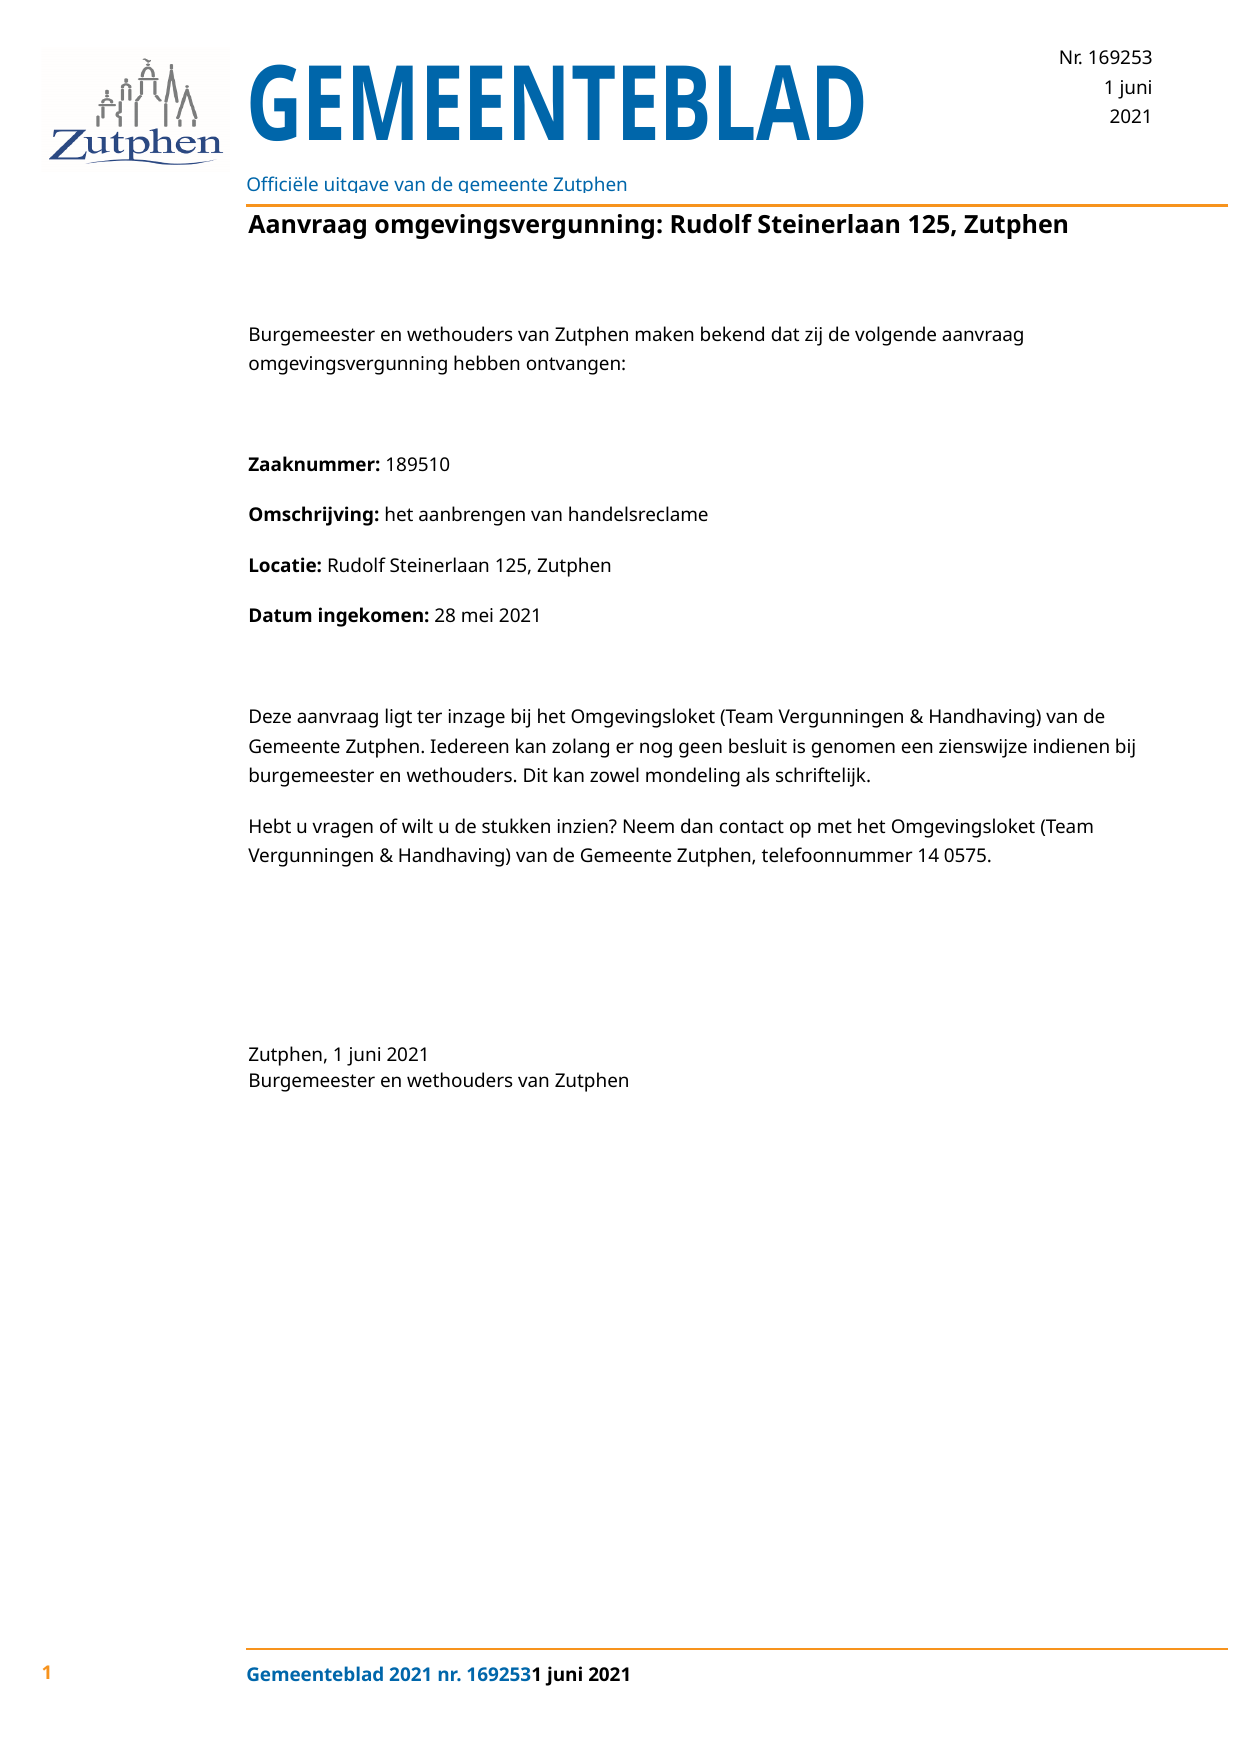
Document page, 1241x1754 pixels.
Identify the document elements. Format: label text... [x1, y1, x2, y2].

text Locatie: Rudolf Steinerlaan 125, Zutphen [248, 552, 1152, 578]
text Burgemeester en wethouders van Zutphen maken bekend dat zij de volgende aanvraag omgevingsvergunning hebben ontvangen: [248, 321, 1152, 376]
text Hebt u vragen of wilt u de stukken inzien? Neem dan contact op met het Omgevingsloket (Team Vergunningen & Handhaving) van de Gemeente Zutphen, telefoonnummer 14 0575. [248, 813, 1152, 868]
text Zaaknummer: 189510 [248, 451, 1152, 477]
text Zutphen, 1 juni 2021 [248, 1041, 1152, 1067]
text Datum ingekomen: 28 mei 2021 [248, 602, 1152, 628]
text Omschrijving: het aanbrengen van handelsreclame [248, 502, 1152, 527]
text Burgemeester en wethouders van Zutphen [248, 1067, 1152, 1093]
picture [41, 47, 231, 172]
text Aanvraag omgevingsvergunning: Rudolf Steinerlaan 125, Zutphen [248, 207, 1152, 241]
text Deze aanvraag ligt ter inzage bij het Omgevingsloket (Team Vergunningen & Handhaving) van de Gemeente Zutphen. Iedereen kan zolang er nog geen besluit is genomen een zienswijze indienen bij burgemeester en wethouders. Dit kan zowel mondeling als schriftelijk. [248, 703, 1152, 788]
